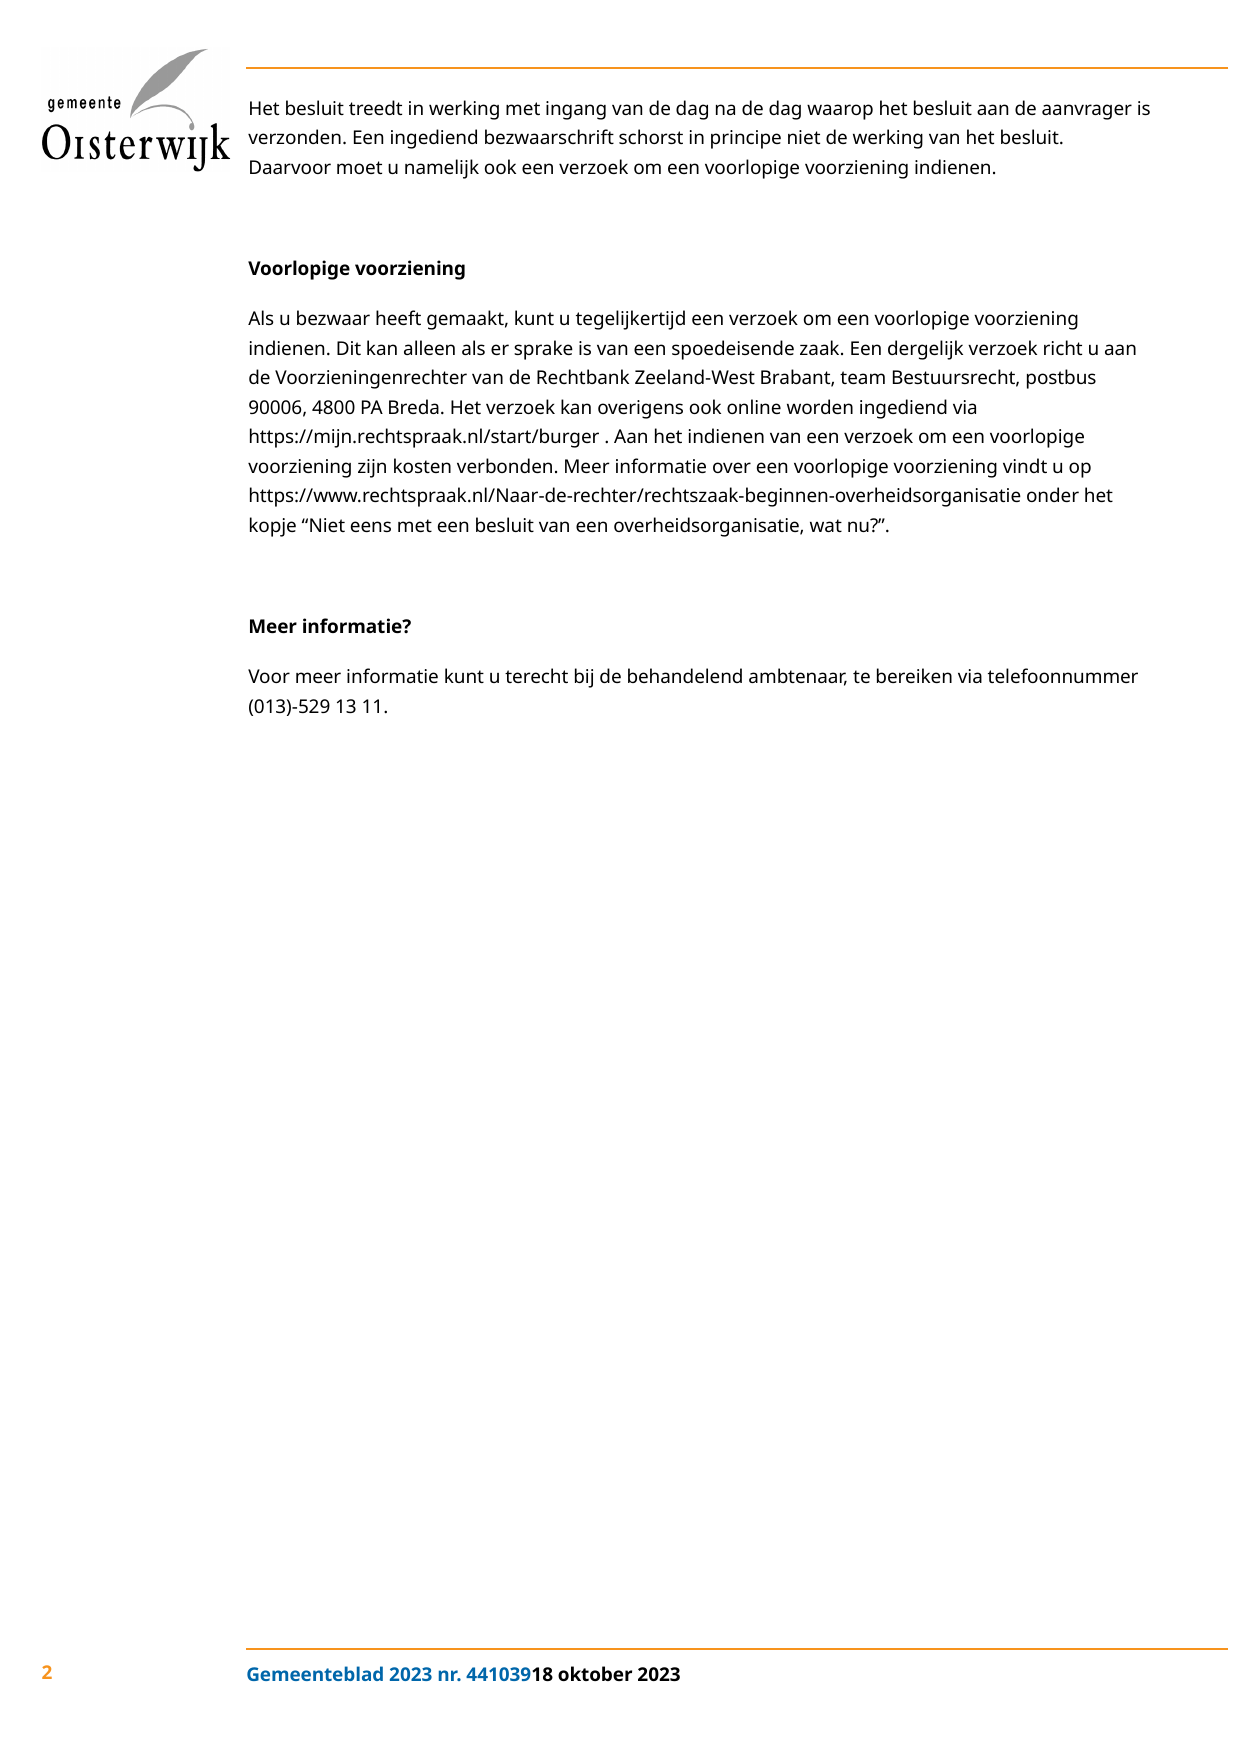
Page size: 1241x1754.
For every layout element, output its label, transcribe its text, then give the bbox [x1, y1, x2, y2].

text Voor meer informatie kunt u terecht bij de behandelend ambtenaar, te bereiken via telefoonnummer (013)-529 13 11. [248, 663, 1152, 719]
picture [41, 47, 231, 172]
text Voorlopige voorziening [248, 255, 1152, 281]
text Het besluit treedt in werking met ingang van de dag na de dag waarop het besluit aan de aanvrager is verzonden. Een ingediend bezwaarschrift schorst in principe niet de werking van het besluit. Daarvoor moet u namelijk ook een verzoek om een voorlopige voorziening indienen. [248, 95, 1152, 180]
text Meer informatie? [248, 613, 1152, 639]
text Als u bezwaar heeft gemaakt, kunt u tegelijkertijd een verzoek om een voorlopige voorziening indienen. Dit kan alleen als er sprake is van een spoedeisende zaak. Een dergelijk verzoek richt u aan de Voorzieningenrechter van de Rechtbank Zeeland-West Brabant, team Bestuursrecht, postbus 90006, 4800 PA Breda. Het verzoek kan overigens ook online worden ingediend via https://mijn.rechtspraak.nl/start/burger . Aan het indienen van een verzoek om een voorlopige voorziening zijn kosten verbonden. Meer informatie over een voorlopige voorziening vindt u op https://www.rechtspraak.nl/Naar-de-rechter/rechtszaak-beginnen-overheidsorganisatie onder het kopje “Niet eens met een besluit van een overheidsorganisatie, wat nu?”. [248, 305, 1152, 538]
